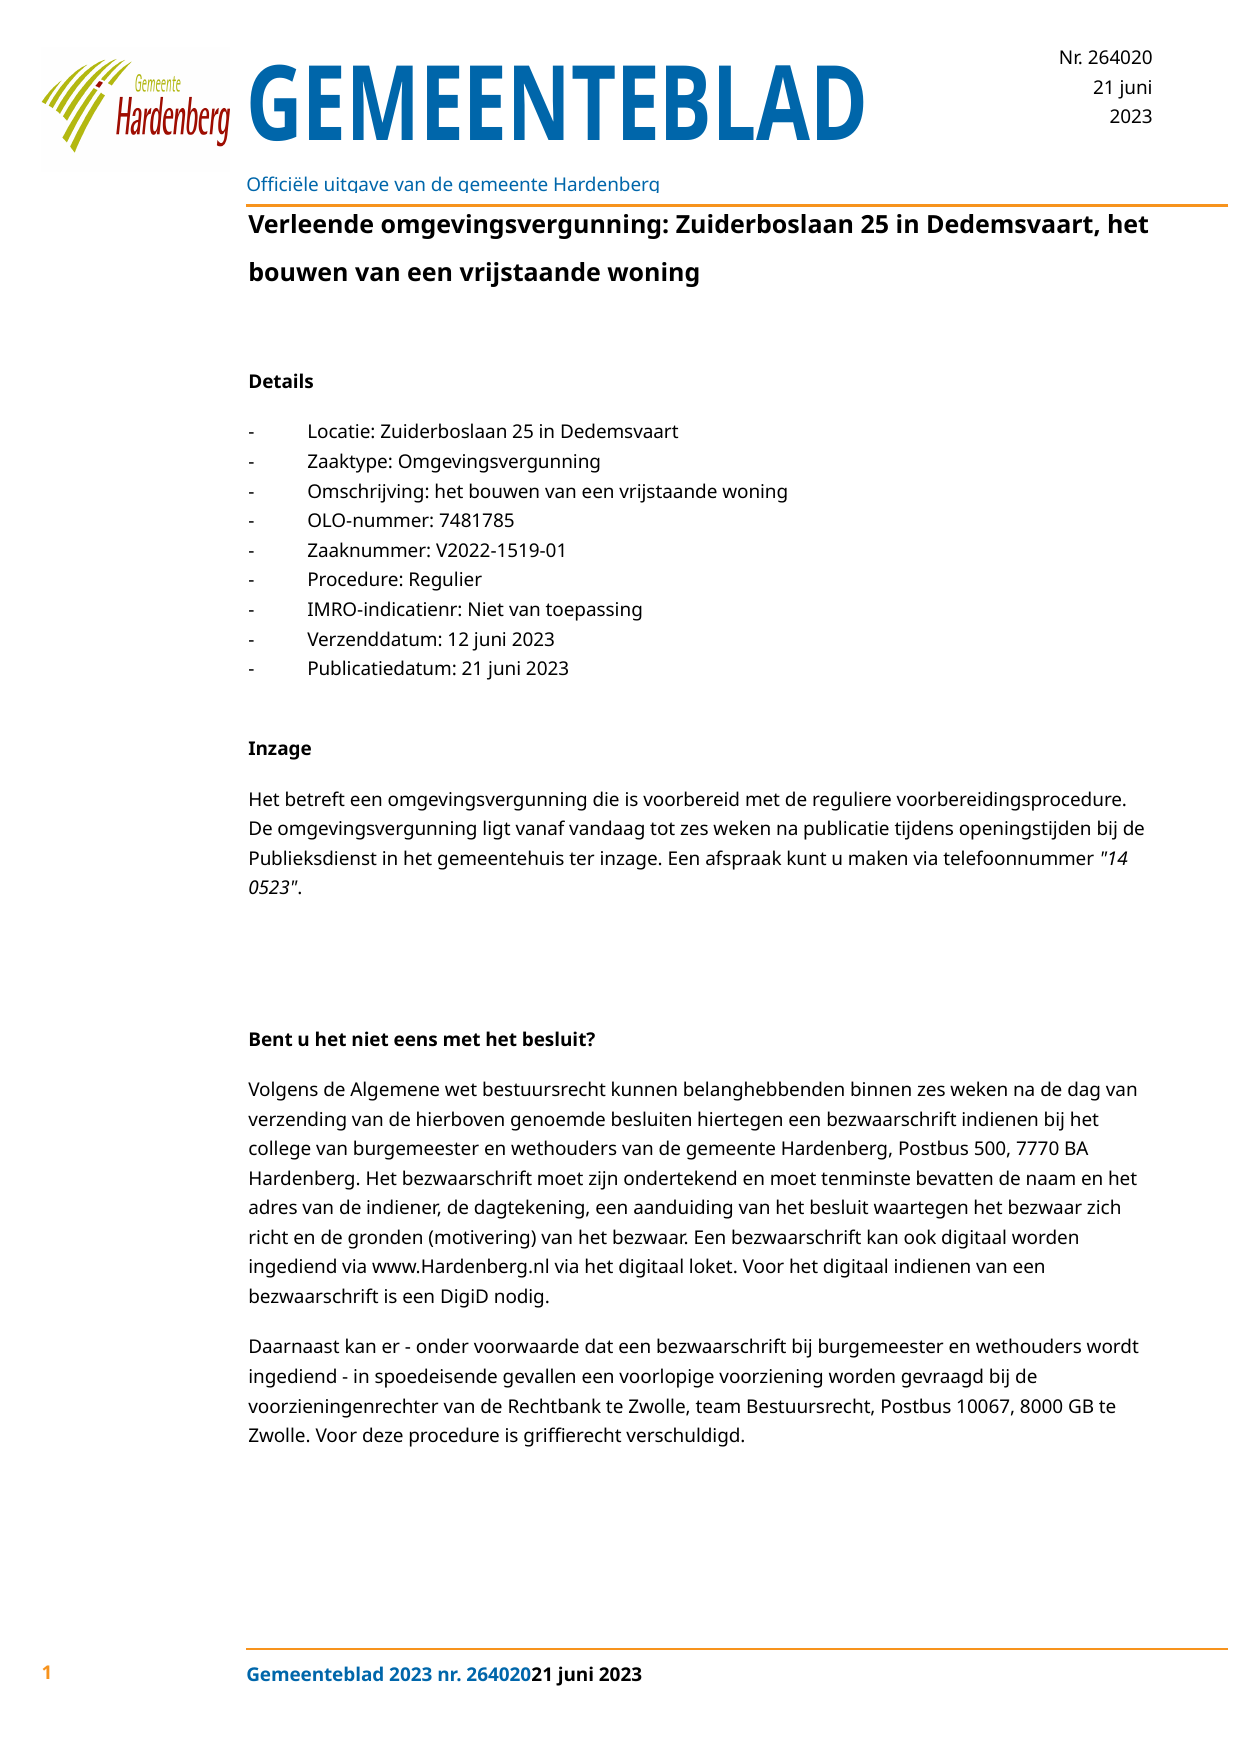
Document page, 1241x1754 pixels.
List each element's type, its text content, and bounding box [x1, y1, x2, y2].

text Volgens de Algemene wet bestuursrecht kunnen belanghebbenden binnen zes weken na de dag van verzending van de hierboven genoemde besluiten hiertegen een bezwaarschrift indienen bij het college van burgemeester en wethouders van de gemeente Hardenberg, Postbus 500, 7770 BA Hardenberg. Het bezwaarschrift moet zijn ondertekend en moet tenminste bevatten de naam en het adres van de indiener, de dagtekening, een aanduiding van het besluit waartegen het bezwaar zich richt en de gronden (motivering) van het bezwaar. Een bezwaarschrift kan ook digitaal worden ingediend via www.Hardenberg.nl via het digitaal loket. Voor het digitaal indienen van een bezwaarschrift is een DigiD nodig. [248, 1076, 1152, 1309]
list Verzenddatum: 12 juni 2023 [248, 626, 1152, 652]
list Zaaknummer: V2022-1519-01 [248, 537, 1152, 563]
text Verleende omgevingsvergunning: Zuiderboslaan 25 in Dedemsvaart, het bouwen van een vrijstaande woning [248, 207, 1152, 288]
list Zaaktype: Omgevingsvergunning [248, 448, 1152, 474]
list Omschrijving: het bouwen van een vrijstaande woning [248, 478, 1152, 504]
list Locatie: Zuiderboslaan 25 in Dedemsvaart [248, 419, 1152, 444]
text Inzage [248, 735, 1152, 761]
picture [41, 47, 231, 172]
list Publicatiedatum: 21 juni 2023 [248, 655, 1152, 681]
text Details [248, 368, 1152, 394]
list Procedure: Regulier [248, 567, 1152, 592]
text Het betreft een omgevingsvergunning die is voorbereid met de reguliere voorbereidingsprocedure. De omgevingsvergunning ligt vanaf vandaag tot zes weken na publicatie tijdens openingstijden bij de Publieksdienst in het gemeentehuis ter inzage. Een afspraak kunt u maken via telefoonnummer "14 0523". [248, 786, 1152, 900]
text Daarnaast kan er - onder voorwaarde dat een bezwaarschrift bij burgemeester en wethouders wordt ingediend - in spoedeisende gevallen een voorlopige voorziening worden gevraagd bij de voorzieningenrechter van de Rechtbank te Zwolle, team Bestuursrecht, Postbus 10067, 8000 GB te Zwolle. Voor deze procedure is griffierecht verschuldigd. [248, 1334, 1152, 1448]
text Bent u het niet eens met het besluit? [248, 1026, 1152, 1052]
list IMRO-indicatienr: Niet van toepassing [248, 596, 1152, 622]
list OLO-nummer: 7481785 [248, 507, 1152, 533]
